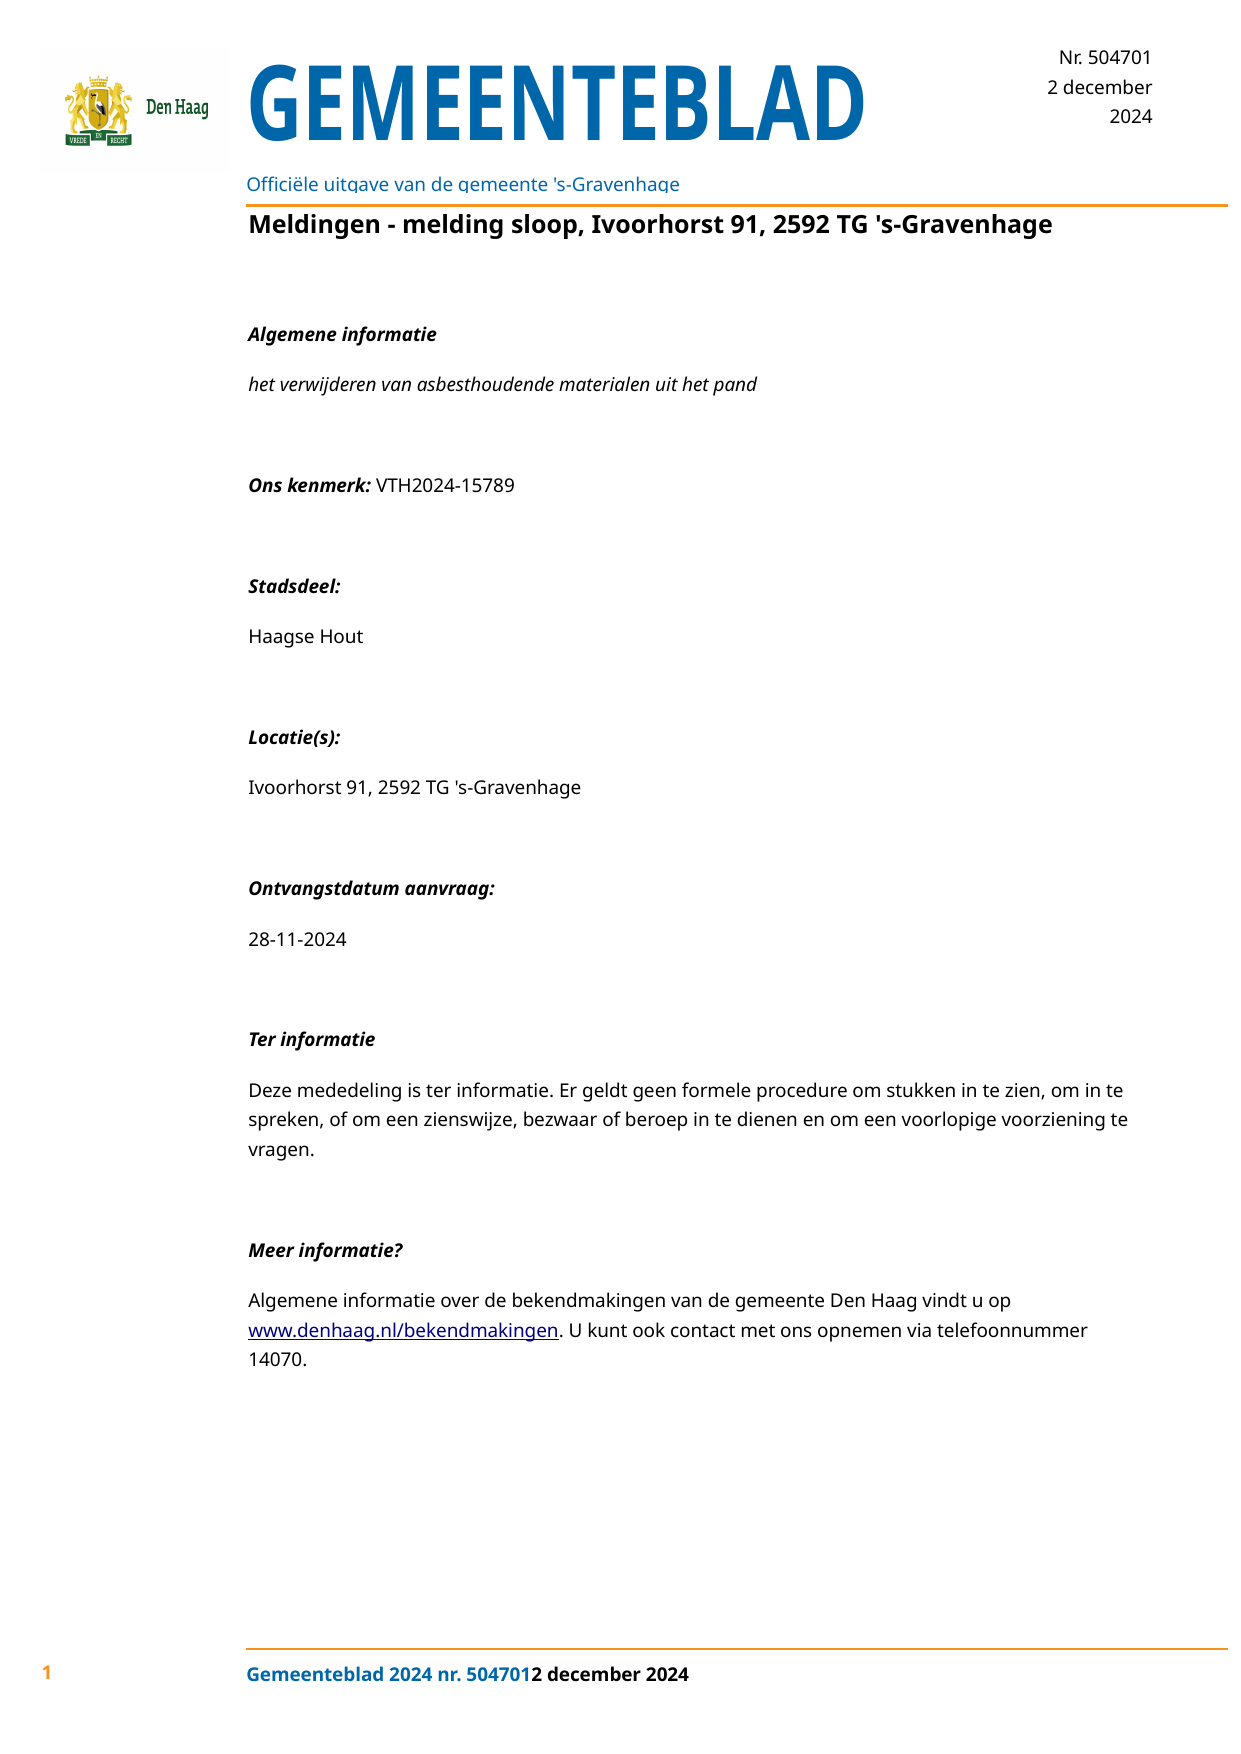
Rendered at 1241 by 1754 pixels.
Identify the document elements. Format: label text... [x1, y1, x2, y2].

text Ivoorhorst 91, 2592 TG 's-Gravenhage [248, 774, 1152, 800]
text Algemene informatie over de bekendmakingen van de gemeente Den Haag vindt u op www.denhaag.nl/bekendmakingen. U kunt ook contact met ons opnemen via telefoonnummer 14070. [248, 1287, 1152, 1372]
text Haagse Hout [248, 623, 1152, 649]
text Locatie(s): [248, 724, 1152, 750]
text Ons kenmerk: VTH2024-15789 [248, 472, 1152, 498]
text het verwijderen van asbesthoudende materialen uit het pand [248, 371, 1152, 397]
text Deze mededeling is ter informatie. Er geldt geen formele procedure om stukken in te zien, om in te spreken, of om een zienswijze, bezwaar of beroep in te dienen en om een voorlopige voorziening te vragen. [248, 1077, 1152, 1162]
text Ter informatie [248, 1027, 1152, 1052]
text 28-11-2024 [248, 926, 1152, 951]
text Stadsdeel: [248, 573, 1152, 598]
picture [41, 47, 231, 172]
text Ontvangstdatum aanvraag: [248, 875, 1152, 901]
text Meer informatie? [248, 1237, 1152, 1263]
text Meldingen - melding sloop, Ivoorhorst 91, 2592 TG 's-Gravenhage [248, 207, 1152, 241]
text Algemene informatie [248, 321, 1152, 346]
